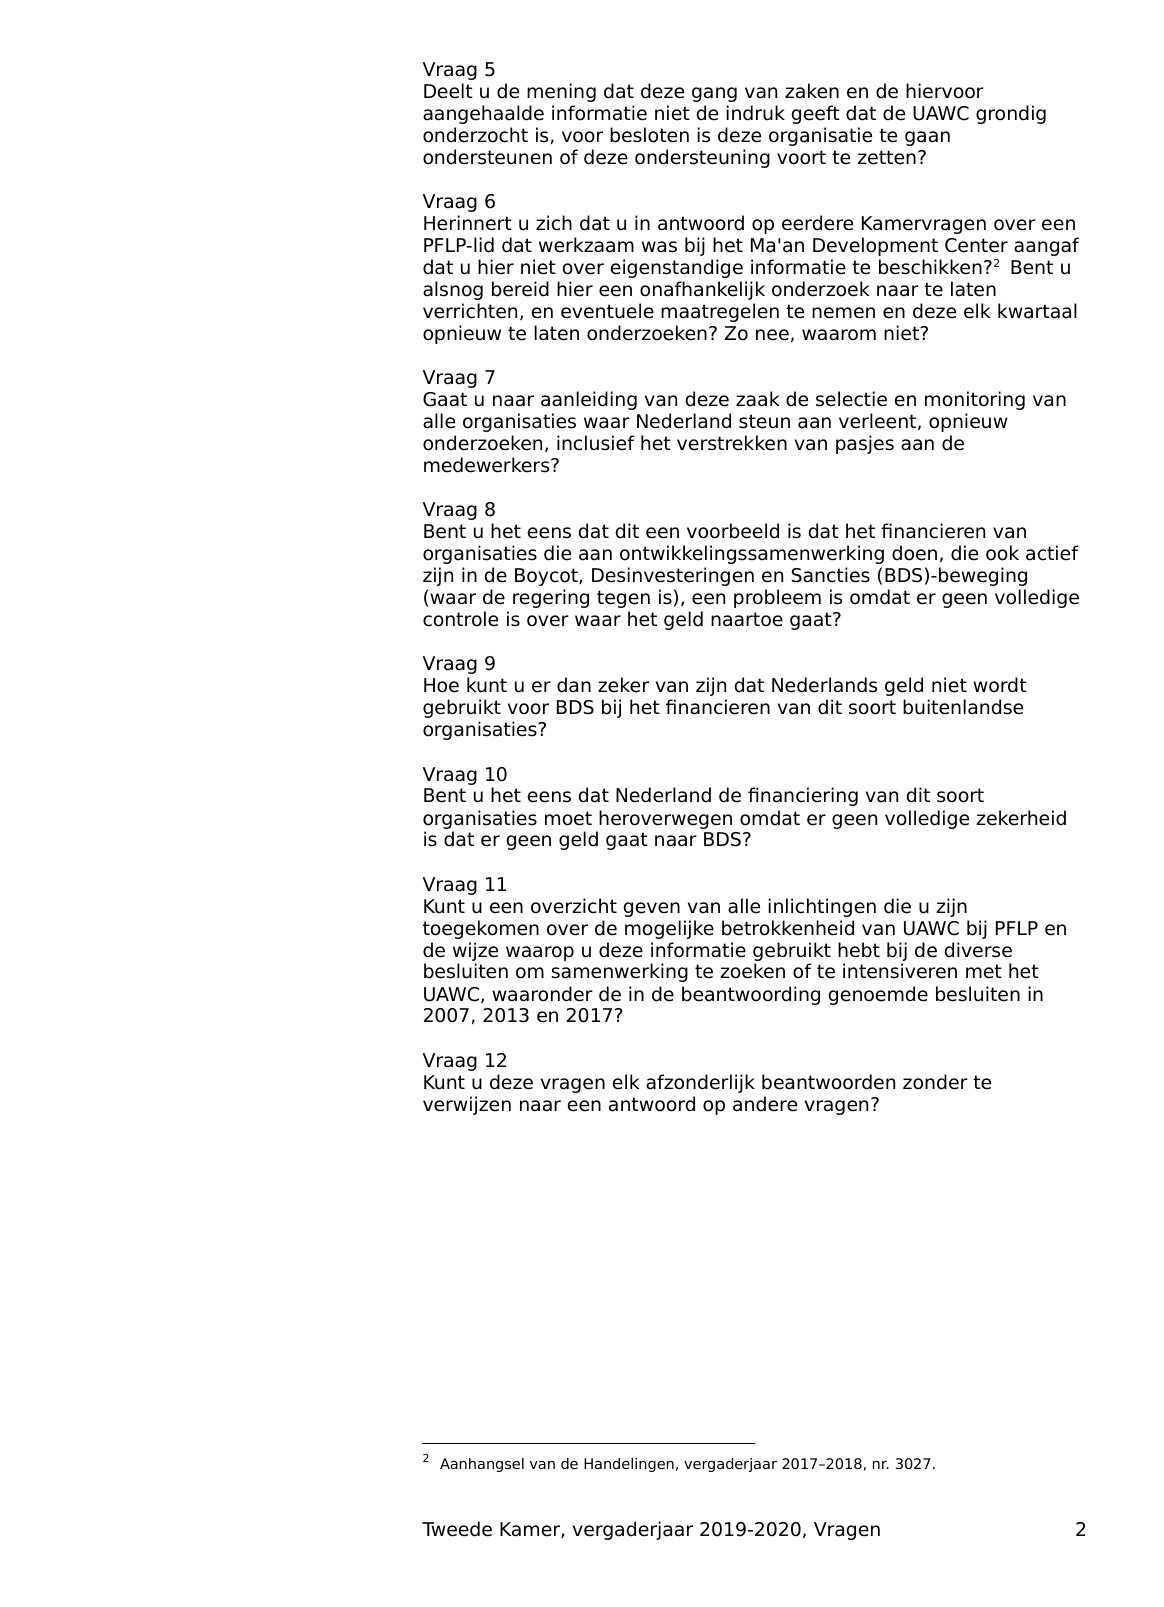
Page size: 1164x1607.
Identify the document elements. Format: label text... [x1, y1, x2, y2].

text Vraag 7 [422, 367, 1087, 389]
text Vraag 8 [422, 499, 1087, 521]
text Bent u het eens dat Nederland de financiering van dit soort organisaties moet heroverwegen omdat er geen volledige zekerheid is dat er geen geld gaat naar BDS? [422, 785, 1087, 851]
text Vraag 5 [422, 59, 1087, 81]
text Vraag 6 [422, 191, 1087, 213]
text Bent u het eens dat dit een voorbeeld is dat het financieren van organisaties die aan ontwikkelingssamenwerking doen, die ook actief zijn in de Boycot, Desinvesteringen en Sancties (BDS)-beweging (waar de regering tegen is), een probleem is omdat er geen volledige controle is over waar het geld naartoe gaat? [422, 521, 1087, 631]
text Kunt u deze vragen elk afzonderlijk beantwoorden zonder te verwijzen naar een antwoord op andere vragen? [422, 1072, 1087, 1116]
text Kunt u een overzicht geven van alle inlichtingen die u zijn toegekomen over de mogelijke betrokkenheid van UAWC bij PFLP en de wijze waarop u deze informatie gebruikt hebt bij de diverse besluiten om samenwerking te zoeken of te intensiveren met het UAWC, waaronder de in de beantwoording genoemde besluiten in 2007, 2013 en 2017? [422, 896, 1087, 1027]
text Hoe kunt u er dan zeker van zijn dat Nederlands geld niet wordt gebruikt voor BDS bij het financieren van dit soort buitenlandse organisaties? [422, 675, 1087, 741]
text Vraag 10 [422, 763, 1087, 785]
text Herinnert u zich dat u in antwoord op eerdere Kamervragen over een PFLP-lid dat werkzaam was bij het Ma'an Development Center aangaf dat u hier niet over eigenstandige informatie te beschikken? Bent u alsnog bereid hier een onafhankelijk onderzoek naar te laten verrichten, en eventuele maatregelen te nemen en deze elk kwartaal opnieuw te laten onderzoeken? Zo nee, waarom niet? [422, 213, 1087, 345]
text Vraag 12 [422, 1049, 1087, 1072]
text Aanhangsel van de Handelingen, vergaderjaar 2017–2018, nr. 3027. [422, 1452, 1087, 1474]
text Gaat u naar aanleiding van deze zaak de selectie en monitoring van alle organisaties waar Nederland steun aan verleent, opnieuw onderzoeken, inclusief het verstrekken van pasjes aan de medewerkers? [422, 389, 1087, 477]
text Vraag 9 [422, 653, 1087, 675]
text Vraag 11 [422, 873, 1087, 896]
text Deelt u de mening dat deze gang van zaken en de hiervoor aangehaalde informatie niet de indruk geeft dat de UAWC grondig onderzocht is, voor besloten is deze organisatie te gaan ondersteunen of deze ondersteuning voort te zetten? [422, 81, 1087, 169]
